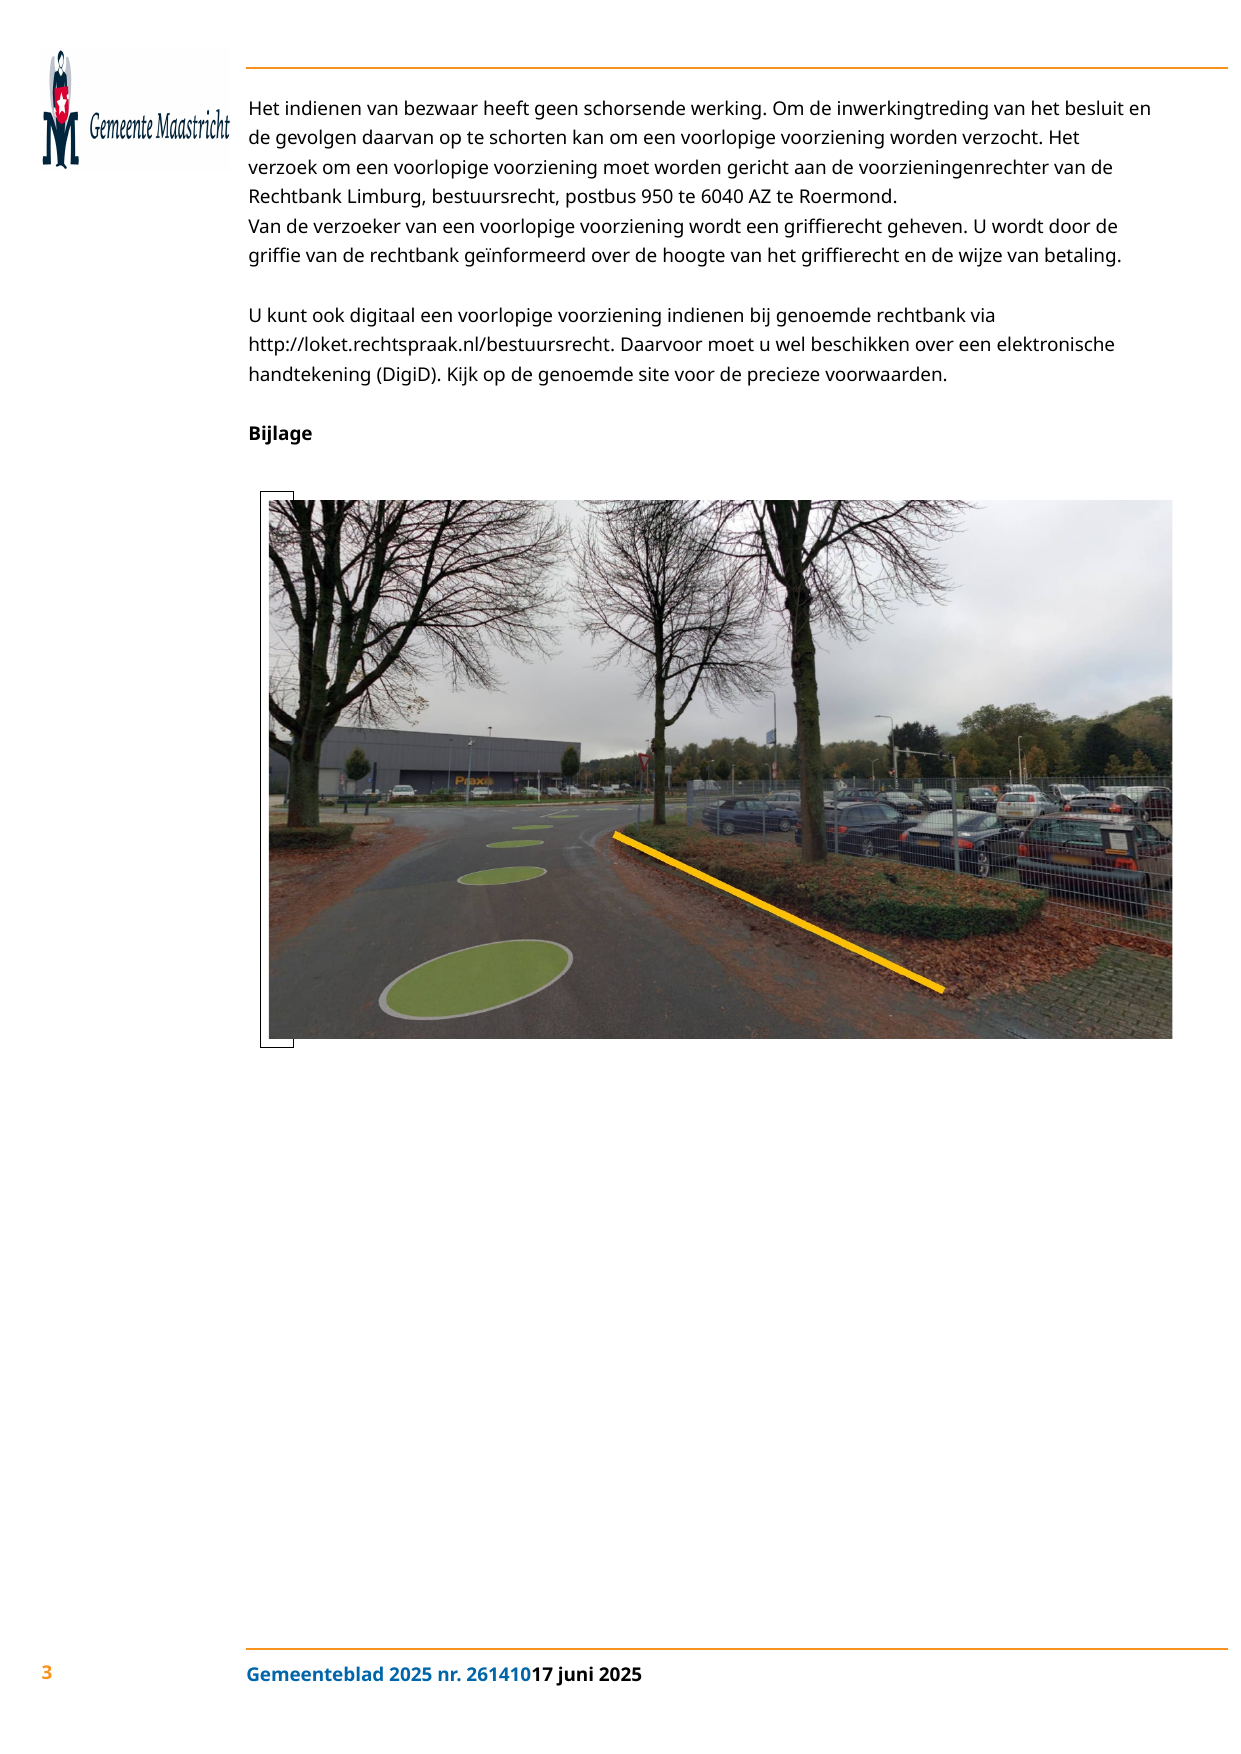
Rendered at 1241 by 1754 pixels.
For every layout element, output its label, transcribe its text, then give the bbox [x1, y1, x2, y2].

text Van de verzoeker van een voorlopige voorziening wordt een griffierecht geheven. U wordt door de griffie van de rechtbank geïnformeerd over de hoogte van het griffierecht en de wijze van betaling. [248, 213, 1152, 268]
text Bijlage [248, 420, 1152, 446]
picture [41, 47, 231, 172]
text U kunt ook digitaal een voorlopige voorziening indienen bij genoemde rechtbank via http://loket.rechtspraak.nl/bestuursrecht. Daarvoor moet u wel beschikken over een elektronische handtekening (DigiD). Kijk op de genoemde site voor de precieze voorwaarden. [248, 302, 1152, 387]
picture [268, 500, 1173, 1039]
text Het indienen van bezwaar heeft geen schorsende werking. Om de inwerkingtreding van het besluit en de gevolgen daarvan op te schorten kan om een voorlopige voorziening worden verzocht. Het verzoek om een voorlopige voorziening moet worden gericht aan de voorzieningenrechter van de Rechtbank Limburg, bestuursrecht, postbus 950 te 6040 AZ te Roermond. [248, 95, 1152, 209]
